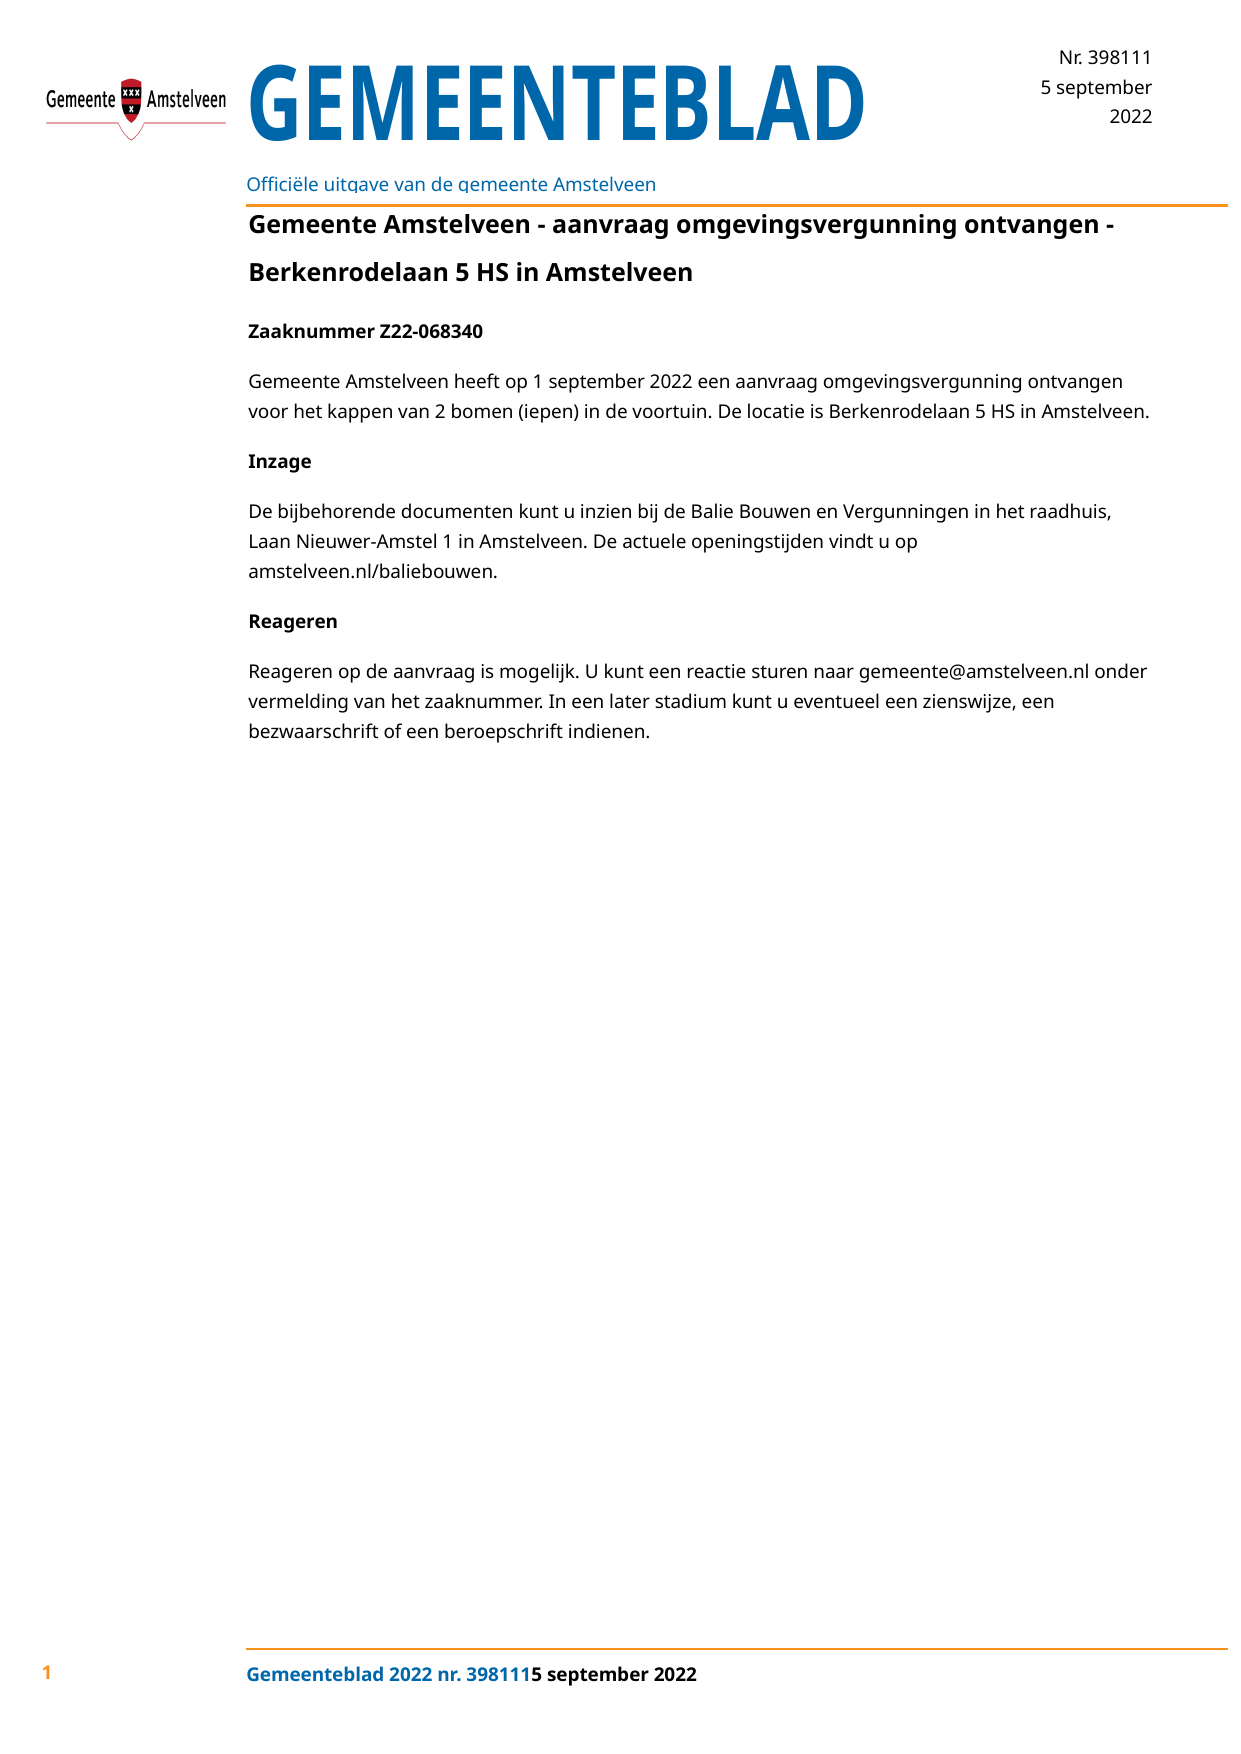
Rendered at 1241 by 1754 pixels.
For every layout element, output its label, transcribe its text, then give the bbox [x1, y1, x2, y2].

picture [41, 47, 231, 172]
text De bijbehorende documenten kunt u inzien bij de Balie Bouwen en Vergunningen in het raadhuis, Laan Nieuwer-Amstel 1 in Amstelveen. De actuele openingstijden vindt u op amstelveen.nl/baliebouwen. [248, 499, 1152, 584]
text Reageren [248, 608, 1152, 634]
text Reageren op de aanvraag is mogelijk. U kunt een reactie sturen naar gemeente@amstelveen.nl onder vermelding van het zaaknummer. In een later stadium kunt u eventueel een zienswijze, een bezwaarschrift of een beroepschrift indienen. [248, 659, 1152, 744]
text Gemeente Amstelveen heeft op 1 september 2022 een aanvraag omgevingsvergunning ontvangen voor het kappen van 2 bomen (iepen) in de voortuin. De locatie is Berkenrodelaan 5 HS in Amstelveen. [248, 368, 1152, 424]
text Gemeente Amstelveen - aanvraag omgevingsvergunning ontvangen - Berkenrodelaan 5 HS in Amstelveen [248, 207, 1152, 288]
text Inzage [248, 448, 1152, 474]
text Zaaknummer Z22-068340 [248, 318, 1152, 344]
